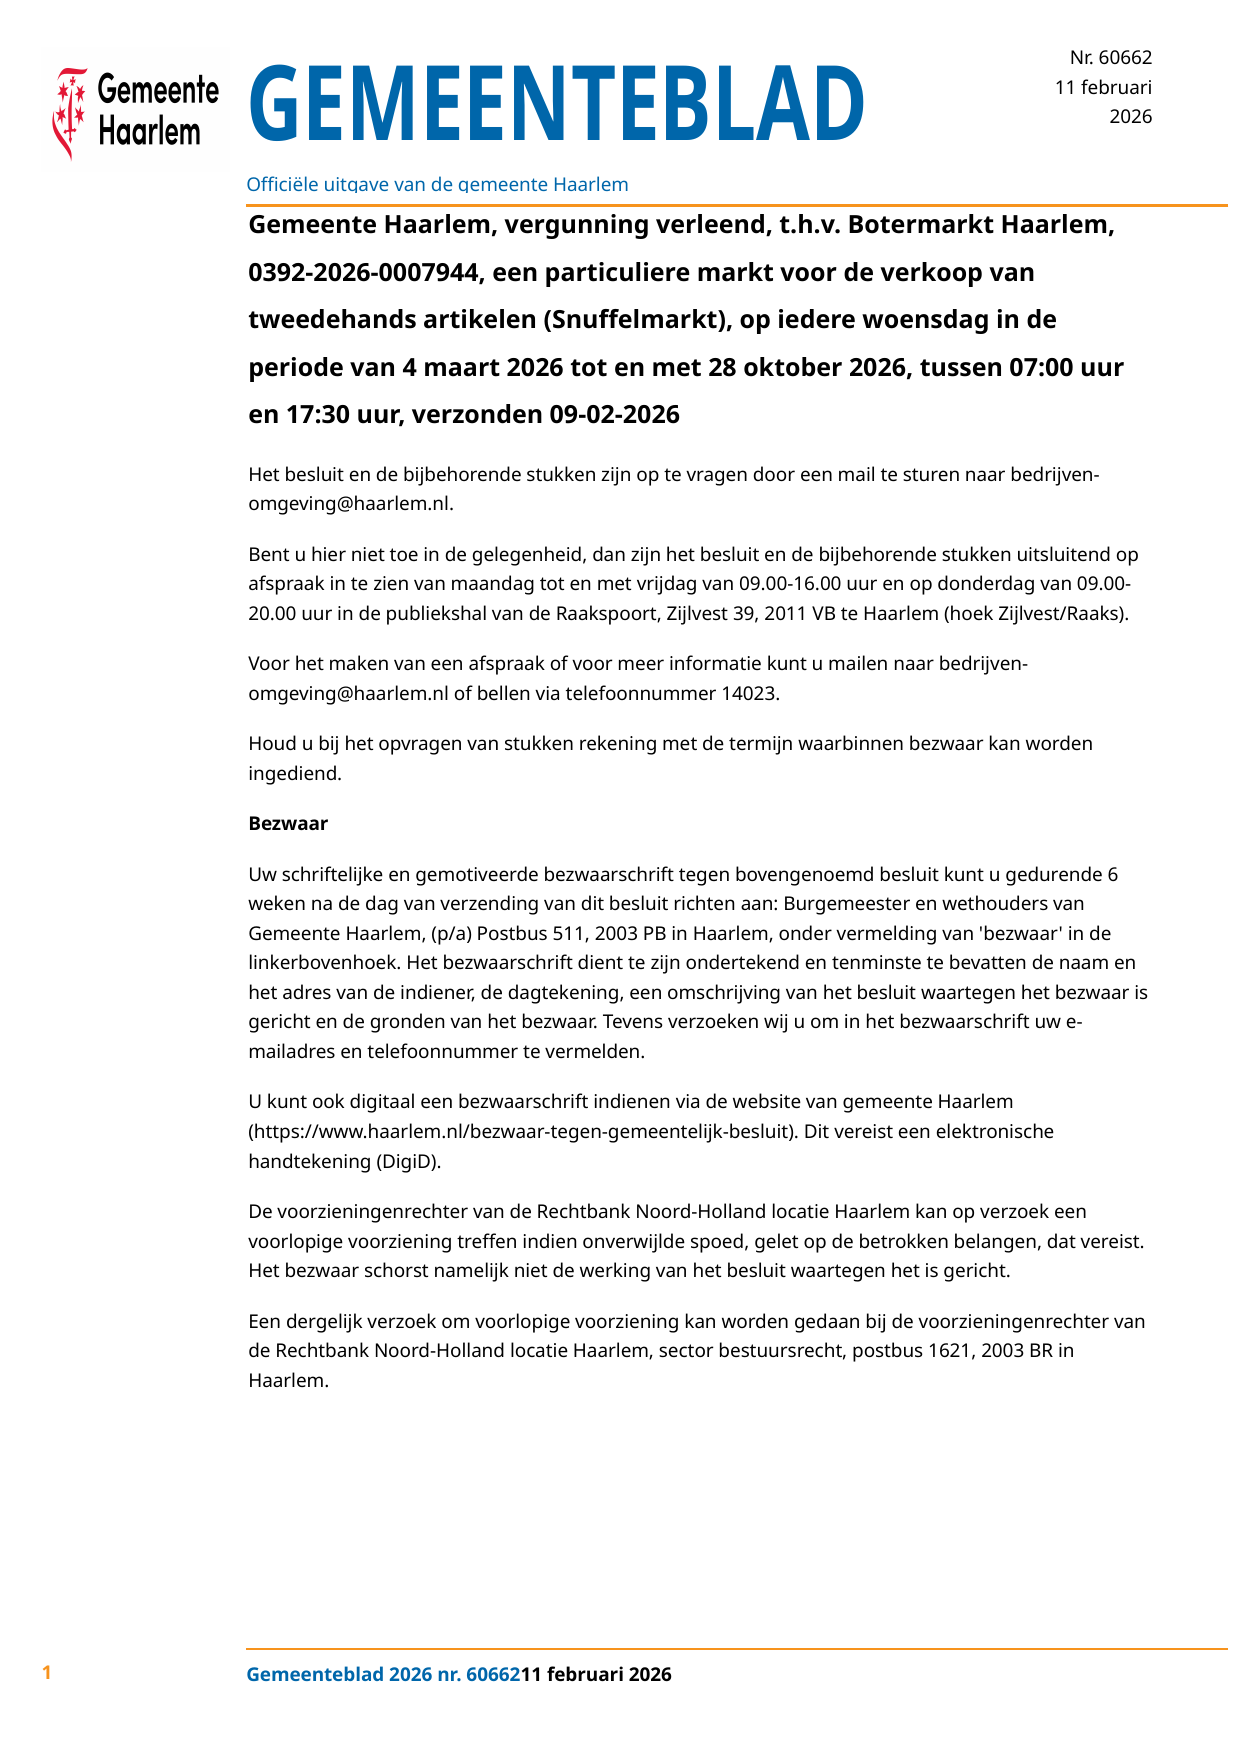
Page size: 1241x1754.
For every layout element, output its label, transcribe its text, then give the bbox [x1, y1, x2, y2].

text Gemeente Haarlem, vergunning verleend, t.h.v. Botermarkt Haarlem, 0392-2026-0007944, een particuliere markt voor de verkoop van tweedehands artikelen (Snuffelmarkt), op iedere woensdag in de periode van 4 maart 2026 tot en met 28 oktober 2026, tussen 07:00 uur en 17:30 uur, verzonden 09-02-2026 [248, 207, 1152, 431]
text Uw schriftelijke en gemotiveerde bezwaarschrift tegen bovengenoemd besluit kunt u gedurende 6 weken na de dag van verzending van dit besluit richten aan: Burgemeester en wethouders van Gemeente Haarlem, (p/a) Postbus 511, 2003 PB in Haarlem, onder vermelding van 'bezwaar' in de linkerbovenhoek. Het bezwaarschrift dient te zijn ondertekend en tenminste te bevatten de naam en het adres van de indiener, de dagtekening, een omschrijving van het besluit waartegen het bezwaar is gericht en de gronden van het bezwaar. Tevens verzoeken wij u om in het bezwaarschrift uw e-mailadres en telefoonnummer te vermelden. [248, 861, 1152, 1064]
text Voor het maken van een afspraak of voor meer informatie kunt u mailen naar bedrijven-omgeving@haarlem.nl of bellen via telefoonnummer 14023. [248, 650, 1152, 706]
text Bezwaar [248, 810, 1152, 836]
picture [41, 47, 231, 172]
text Het besluit en de bijbehorende stukken zijn op te vragen door een mail te sturen naar bedrijven-omgeving@haarlem.nl. [248, 461, 1152, 516]
text De voorzieningenrechter van de Rechtbank Noord-Holland locatie Haarlem kan op verzoek een voorlopige voorziening treffen indien onverwijlde spoed, gelet op de betrokken belangen, dat vereist. Het bezwaar schorst namelijk niet de werking van het besluit waartegen het is gericht. [248, 1198, 1152, 1283]
text U kunt ook digitaal een bezwaarschrift indienen via de website van gemeente Haarlem (https://www.haarlem.nl/bezwaar-tegen-gemeentelijk-besluit). Dit vereist een elektronische handtekening (DigiD). [248, 1089, 1152, 1173]
text Een dergelijk verzoek om voorlopige voorziening kan worden gedaan bij de voorzieningenrechter van de Rechtbank Noord-Holland locatie Haarlem, sector bestuursrecht, postbus 1621, 2003 BR in Haarlem. [248, 1308, 1152, 1393]
text Bent u hier niet toe in de gelegenheid, dan zijn het besluit en de bijbehorende stukken uitsluitend op afspraak in te zien van maandag tot en met vrijdag van 09.00-16.00 uur en op donderdag van 09.00-20.00 uur in de publiekshal van de Raakspoort, Zijlvest 39, 2011 VB te Haarlem (hoek Zijlvest/Raaks). [248, 541, 1152, 626]
text Houd u bij het opvragen van stukken rekening met de termijn waarbinnen bezwaar kan worden ingediend. [248, 730, 1152, 786]
